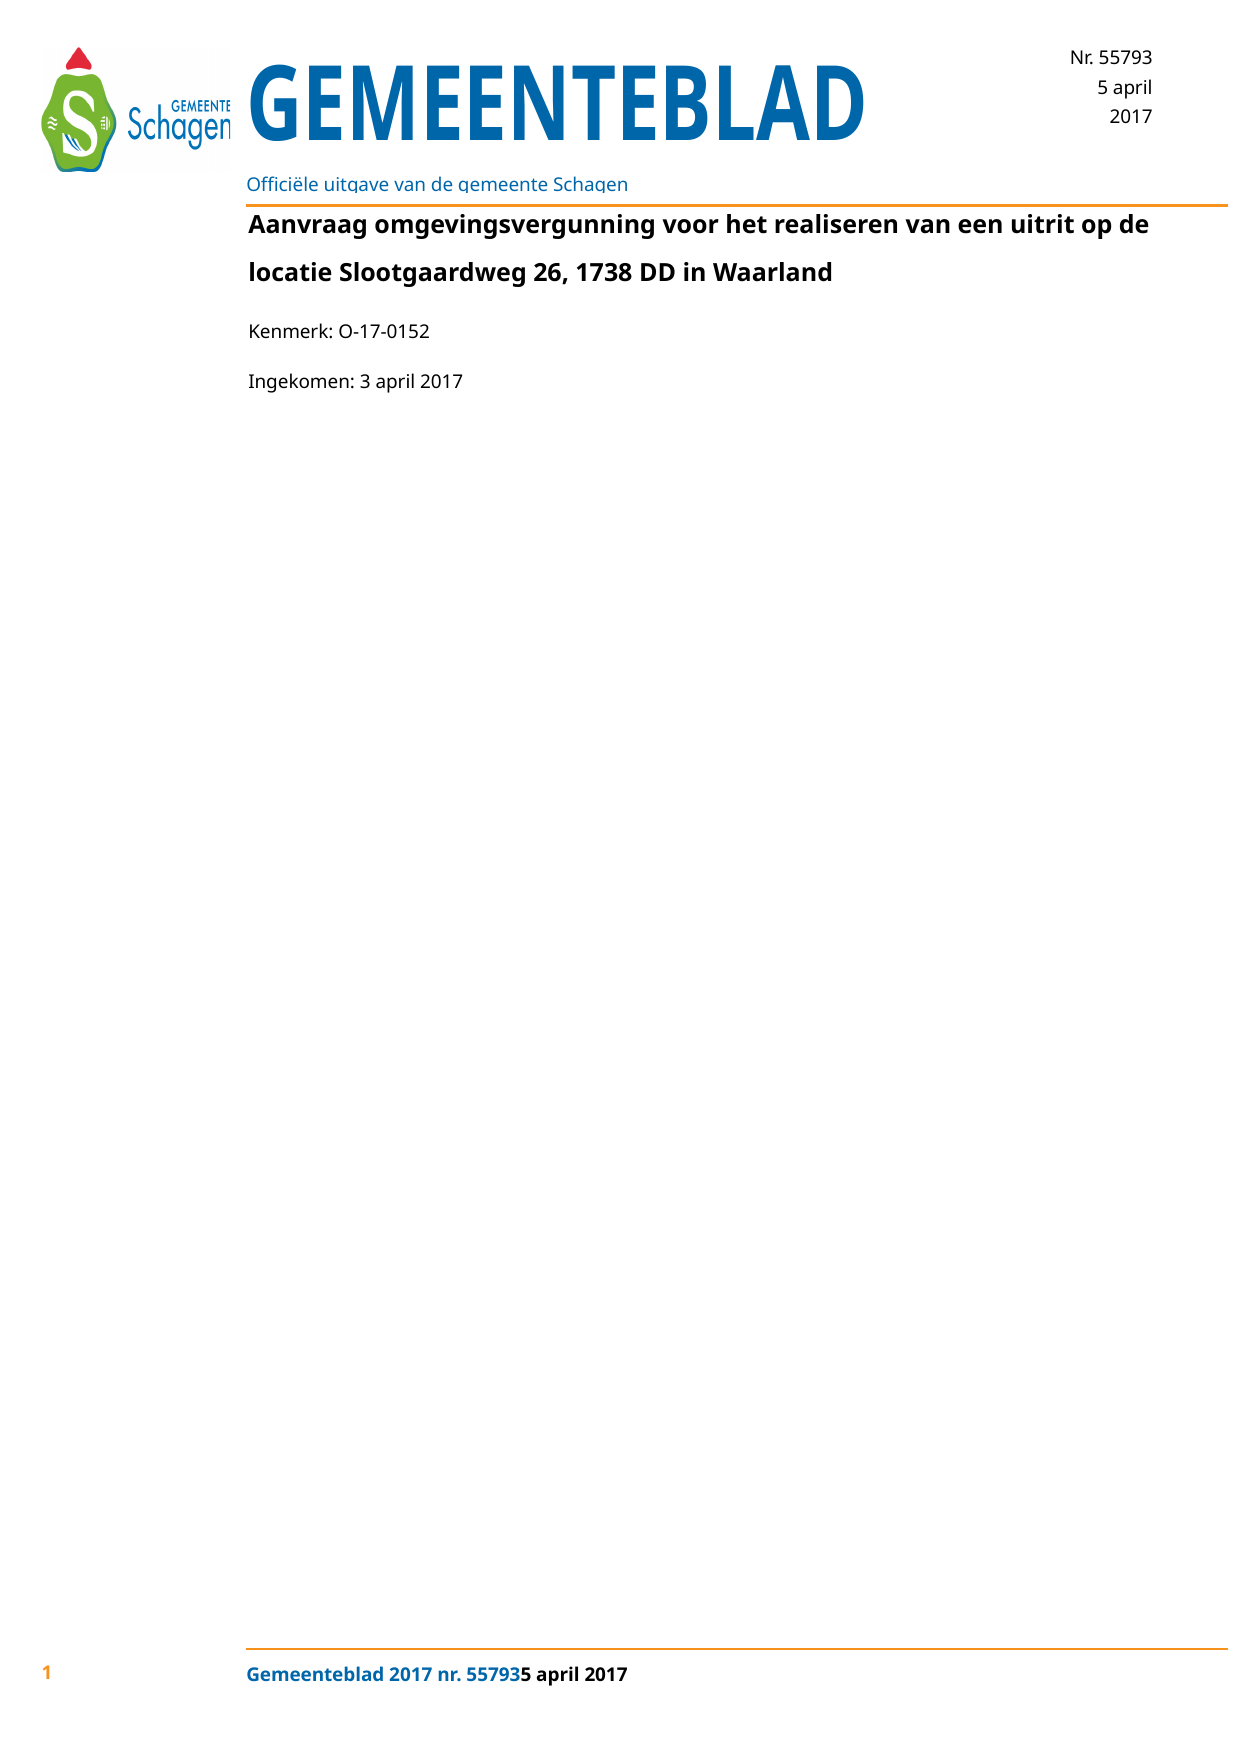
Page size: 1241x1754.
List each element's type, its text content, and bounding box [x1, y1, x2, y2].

picture [41, 47, 231, 172]
text Ingekomen: 3 april 2017 [248, 368, 1152, 394]
text Aanvraag omgevingsvergunning voor het realiseren van een uitrit op de locatie Slootgaardweg 26, 1738 DD in Waarland [248, 207, 1152, 288]
text Kenmerk: O-17-0152 [248, 318, 1152, 344]
